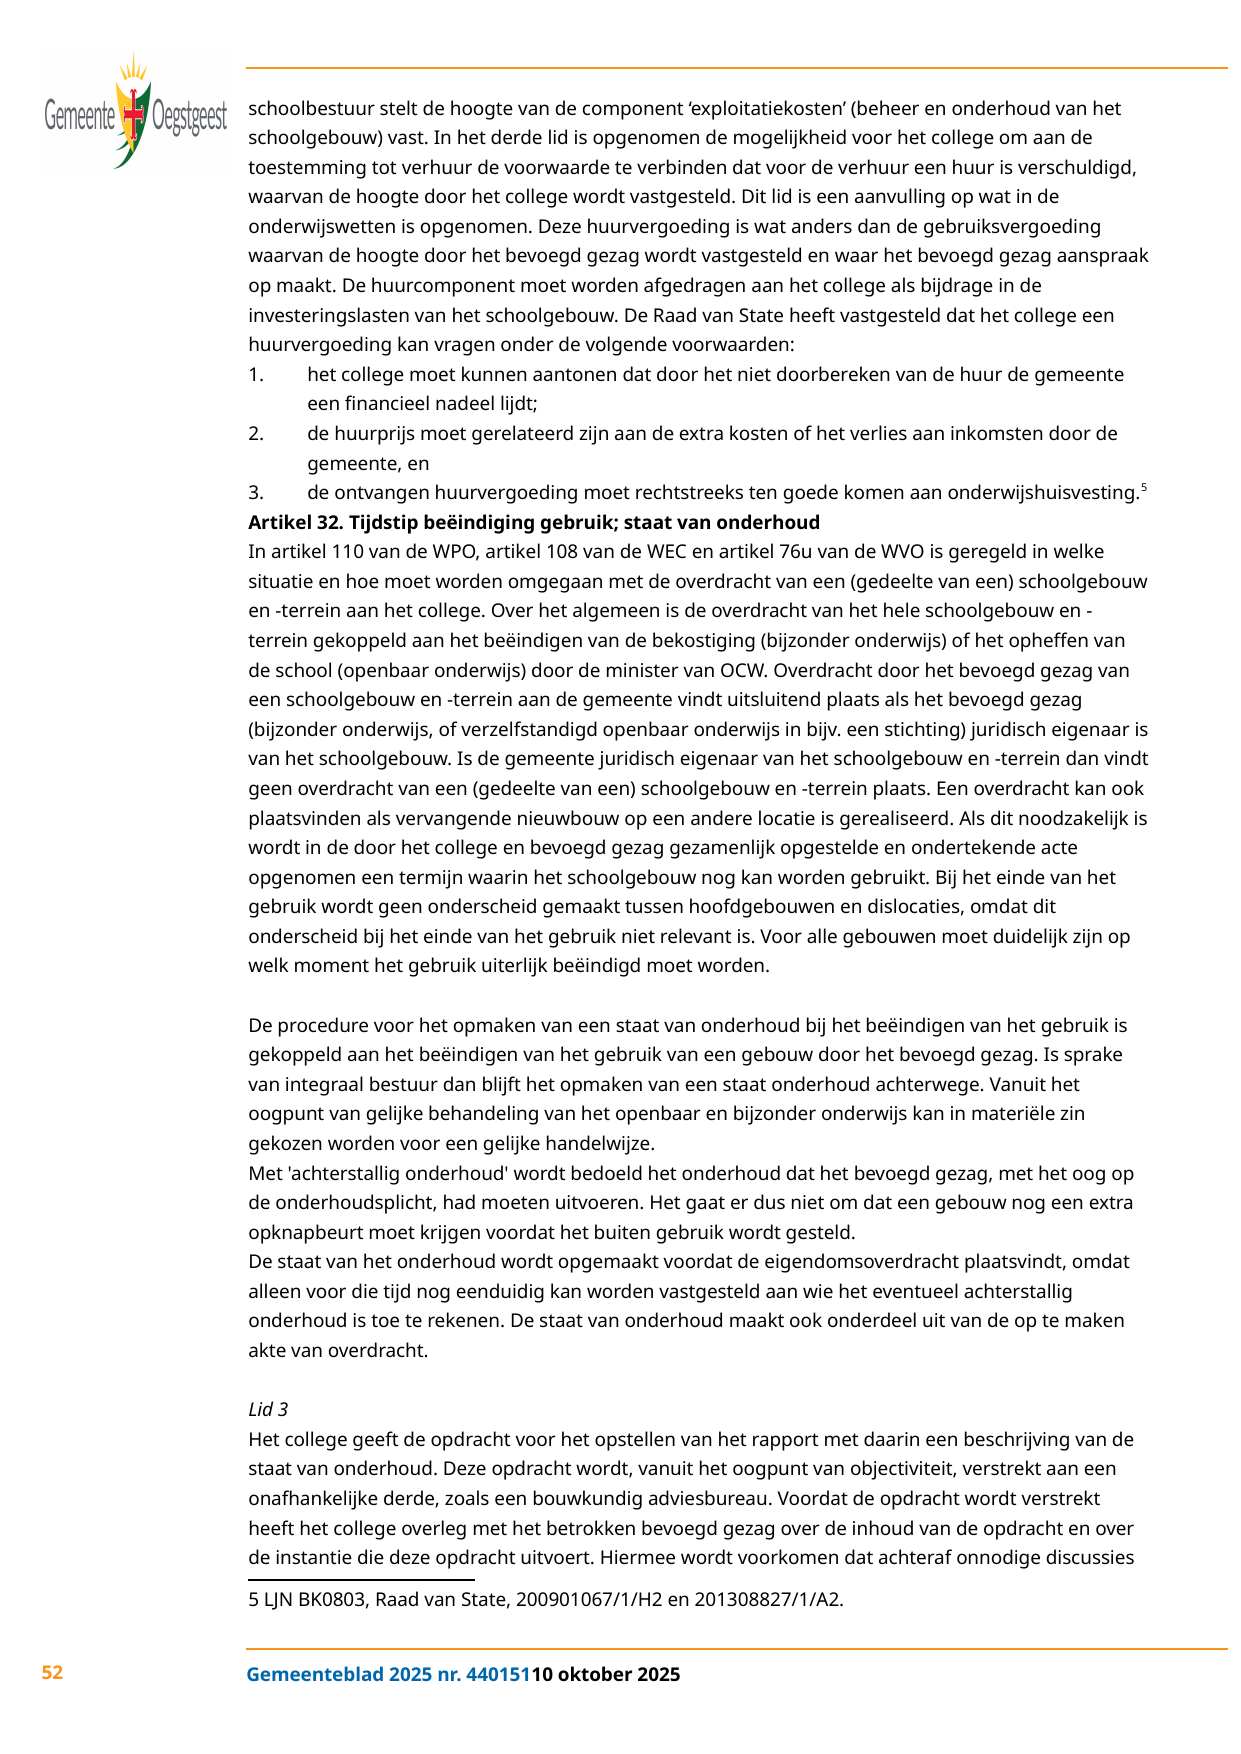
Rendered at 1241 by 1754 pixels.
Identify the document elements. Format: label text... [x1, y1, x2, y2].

text De procedure voor het opmaken van een staat van onderhoud bij het beëindigen van het gebruik is gekoppeld aan het beëindigen van het gebruik van een gebouw door het bevoegd gezag. Is sprake van integraal bestuur dan blijft het opmaken van een staat onderhoud achterwege. Vanuit het oogpunt van gelijke behandeling van het openbaar en bijzonder onderwijs kan in materiële zin gekozen worden voor een gelijke handelwijze. [248, 1012, 1152, 1156]
text De staat van het onderhoud wordt opgemaakt voordat de eigendomsoverdracht plaatsvindt, omdat alleen voor die tijd nog eenduidig kan worden vastgesteld aan wie het eventueel achterstallig onderhoud is toe te rekenen. De staat van onderhoud maakt ook onderdeel uit van de op te maken akte van overdracht. [248, 1248, 1152, 1363]
list LJN BK0803, Raad van State, 200901067/1/H2 en 201308827/1/A2. [248, 1586, 1152, 1612]
text Het college geeft de opdracht voor het opstellen van het rapport met daarin een beschrijving van de staat van onderhoud. Deze opdracht wordt, vanuit het oogpunt van objectiviteit, verstrekt aan een onafhankelijke derde, zoals een bouwkundig adviesbureau. Voordat de opdracht wordt verstrekt heeft het college overleg met het betrokken bevoegd gezag over de inhoud van de opdracht en over de instantie die deze opdracht uitvoert. Hiermee wordt voorkomen dat achteraf onnodige discussies [248, 1426, 1152, 1570]
list de ontvangen huurvergoeding moet rechtstreeks ten goede komen aan onderwijshuisvesting. [248, 479, 1152, 505]
text In artikel 110 van de WPO, artikel 108 van de WEC en artikel 76u van de WVO is geregeld in welke situatie en hoe moet worden omgegaan met de overdracht van een (gedeelte van een) schoolgebouw en -terrein aan het college. Over het algemeen is de overdracht van het hele schoolgebouw en -terrein gekoppeld aan het beëindigen van de bekostiging (bijzonder onderwijs) of het opheffen van de school (openbaar onderwijs) door de minister van OCW. Overdracht door het bevoegd gezag van een schoolgebouw en -terrein aan de gemeente vindt uitsluitend plaats als het bevoegd gezag (bijzonder onderwijs, of verzelfstandigd openbaar onderwijs in bijv. een stichting) juridisch eigenaar is van het schoolgebouw. Is de gemeente juridisch eigenaar van het schoolgebouw en -terrein dan vindt geen overdracht van een (gedeelte van een) schoolgebouw en -terrein plaats. Een overdracht kan ook plaatsvinden als vervangende nieuwbouw op een andere locatie is gerealiseerd. Als dit noodzakelijk is wordt in de door het college en bevoegd gezag gezamenlijk opgestelde en ondertekende acte opgenomen een termijn waarin het schoolgebouw nog kan worden gebruikt. Bij het einde van het gebruik wordt geen onderscheid gemaakt tussen hoofdgebouwen en dislocaties, omdat dit onderscheid bij het einde van het gebruik niet relevant is. Voor alle gebouwen moet duidelijk zijn op welk moment het gebruik uiterlijk beëindigd moet worden. [248, 538, 1152, 978]
text Lid 3 [248, 1396, 1152, 1422]
list het college moet kunnen aantonen dat door het niet doorbereken van de huur de gemeente een financieel nadeel lijdt; [248, 361, 1152, 416]
picture [41, 47, 231, 172]
list de huurprijs moet gerelateerd zijn aan de extra kosten of het verlies aan inkomsten door de gemeente, en [248, 420, 1152, 476]
text Artikel 32. Tijdstip beëindiging gebruik; staat van onderhoud [248, 509, 1152, 535]
text schoolbestuur stelt de hoogte van de component ‘exploitatiekosten’ (beheer en onderhoud van het schoolgebouw) vast. In het derde lid is opgenomen de mogelijkheid voor het college om aan de toestemming tot verhuur de voorwaarde te verbinden dat voor de verhuur een huur is verschuldigd, waarvan de hoogte door het college wordt vastgesteld. Dit lid is een aanvulling op wat in de onderwijswetten is opgenomen. Deze huurvergoeding is wat anders dan de gebruiksvergoeding waarvan de hoogte door het bevoegd gezag wordt vastgesteld en waar het bevoegd gezag aanspraak op maakt. De huurcomponent moet worden afgedragen aan het college als bijdrage in de investeringslasten van het schoolgebouw. De Raad van State heeft vastgesteld dat het college een huurvergoeding kan vragen onder de volgende voorwaarden: [248, 95, 1152, 357]
text Met 'achterstallig onderhoud' wordt bedoeld het onderhoud dat het bevoegd gezag, met het oog op de onderhoudsplicht, had moeten uitvoeren. Het gaat er dus niet om dat een gebouw nog een extra opknapbeurt moet krijgen voordat het buiten gebruik wordt gesteld. [248, 1160, 1152, 1245]
